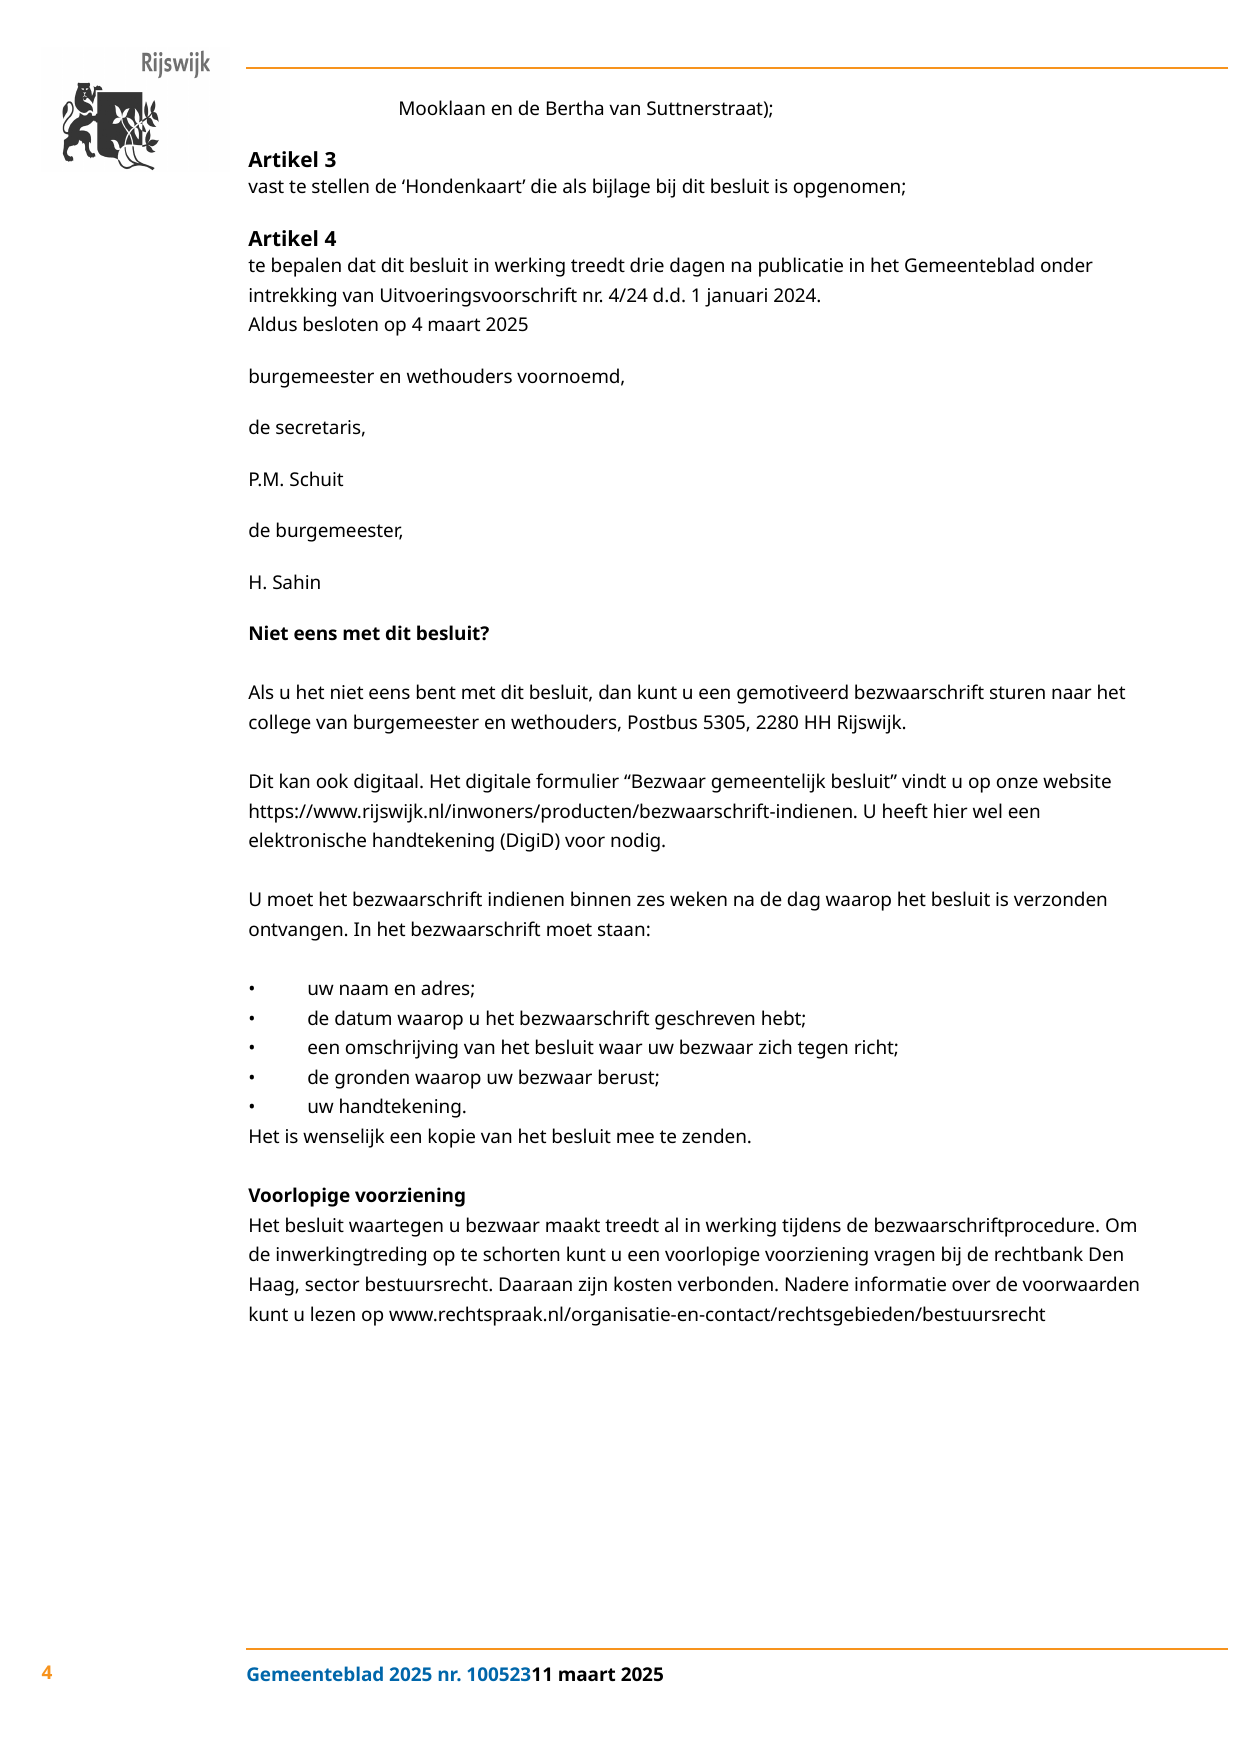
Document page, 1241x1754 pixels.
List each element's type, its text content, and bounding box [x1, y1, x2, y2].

picture [41, 47, 231, 172]
list uw handtekening. [248, 1094, 1152, 1119]
text Als u het niet eens bent met dit besluit, dan kunt u een gemotiveerd bezwaarschrift sturen naar het college van burgemeester en wethouders, Postbus 5305, 2280 HH Rijswijk. [248, 679, 1152, 735]
list de gronden waarop uw bezwaar berust; [248, 1064, 1152, 1090]
text Aldus besloten op 4 maart 2025 [248, 312, 1152, 337]
text Artikel 3 [248, 145, 1152, 174]
text H. Sahin [248, 569, 1152, 595]
list een omschrijving van het besluit waar uw bezwaar zich tegen richt; [248, 1034, 1152, 1060]
text burgemeester en wethouders voornoemd, [248, 363, 1152, 389]
text te bepalen dat dit besluit in werking treedt drie dagen na publicatie in het Gemeenteblad onder intrekking van Uitvoeringsvoorschrift nr. 4/24 d.d. 1 januari 2024. [248, 252, 1152, 308]
text Artikel 4 [248, 224, 1152, 252]
list Mooklaan en de Bertha van Suttnerstraat); [361, 95, 1152, 121]
text Voorlopige voorziening [248, 1182, 1152, 1208]
text U moet het bezwaarschrift indienen binnen zes weken na de dag waarop het besluit is verzonden ontvangen. In het bezwaarschrift moet staan: [248, 887, 1152, 942]
text Niet eens met dit besluit? [248, 620, 1152, 646]
text P.M. Schuit [248, 466, 1152, 492]
text Het besluit waartegen u bezwaar maakt treedt al in werking tijdens de bezwaarschriftprocedure. Om de inwerkingtreding op te schorten kunt u een voorlopige voorziening vragen bij de rechtbank Den Haag, sector bestuursrecht. Daaraan zijn kosten verbonden. Nadere informatie over de voorwaarden kunt u lezen op www.rechtspraak.nl/organisatie-en-contact/rechtsgebieden/bestuursrecht [248, 1212, 1152, 1327]
text Het is wenselijk een kopie van het besluit mee te zenden. [248, 1123, 1152, 1149]
text de burgemeester, [248, 517, 1152, 543]
text vast te stellen de ‘Hondenkaart’ die als bijlage bij dit besluit is opgenomen; [248, 174, 1152, 199]
text Dit kan ook digitaal. Het digitale formulier “Bezwaar gemeentelijk besluit” vindt u op onze website https://www.rijswijk.nl/inwoners/producten/bezwaarschrift-indienen. U heeft hier wel een elektronische handtekening (DigiD) voor nodig. [248, 768, 1152, 853]
list uw naam en adres; [248, 975, 1152, 1001]
text de secretaris, [248, 414, 1152, 440]
list de datum waarop u het bezwaarschrift geschreven hebt; [248, 1005, 1152, 1031]
